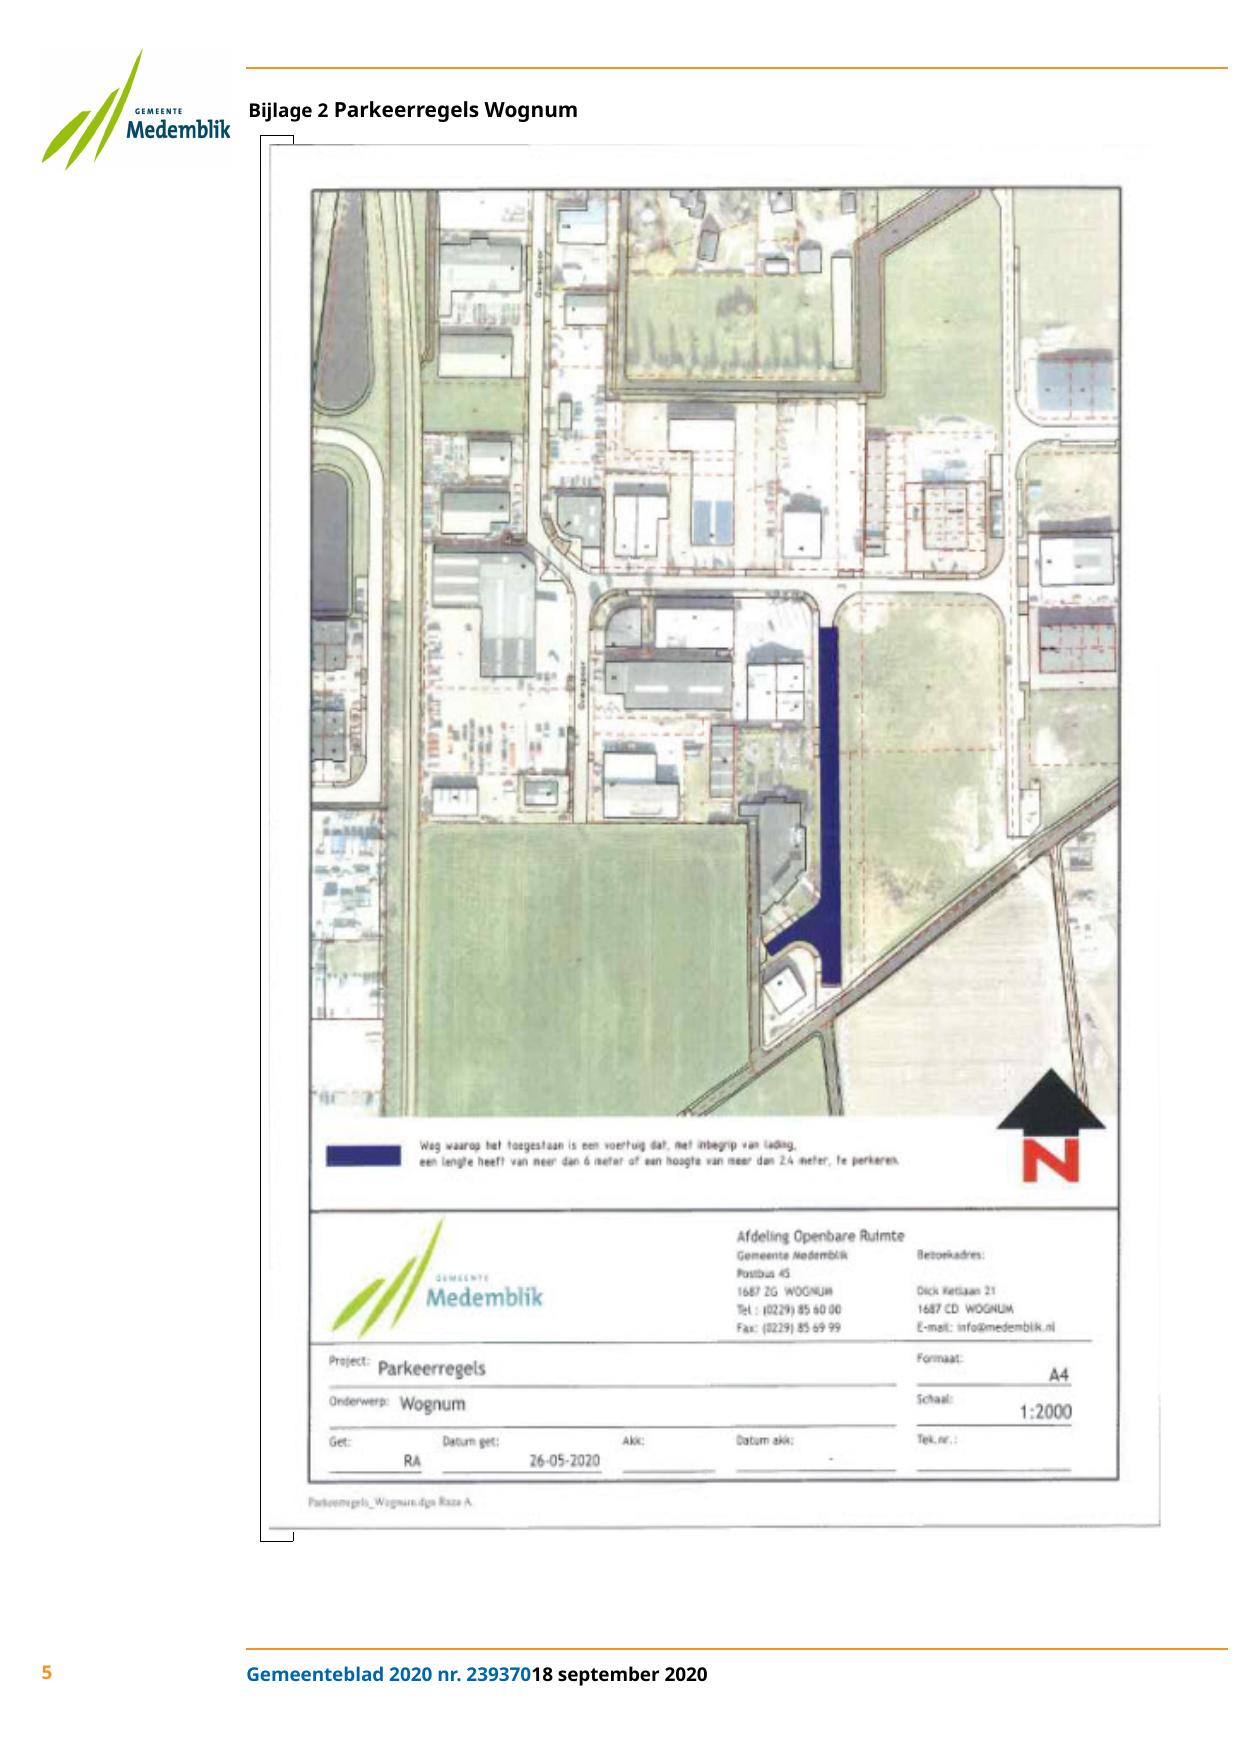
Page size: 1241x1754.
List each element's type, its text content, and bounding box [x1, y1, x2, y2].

picture [41, 47, 231, 172]
picture [268, 144, 1161, 1532]
text Bijlage 2 Parkeerregels Wognum [248, 95, 1152, 123]
